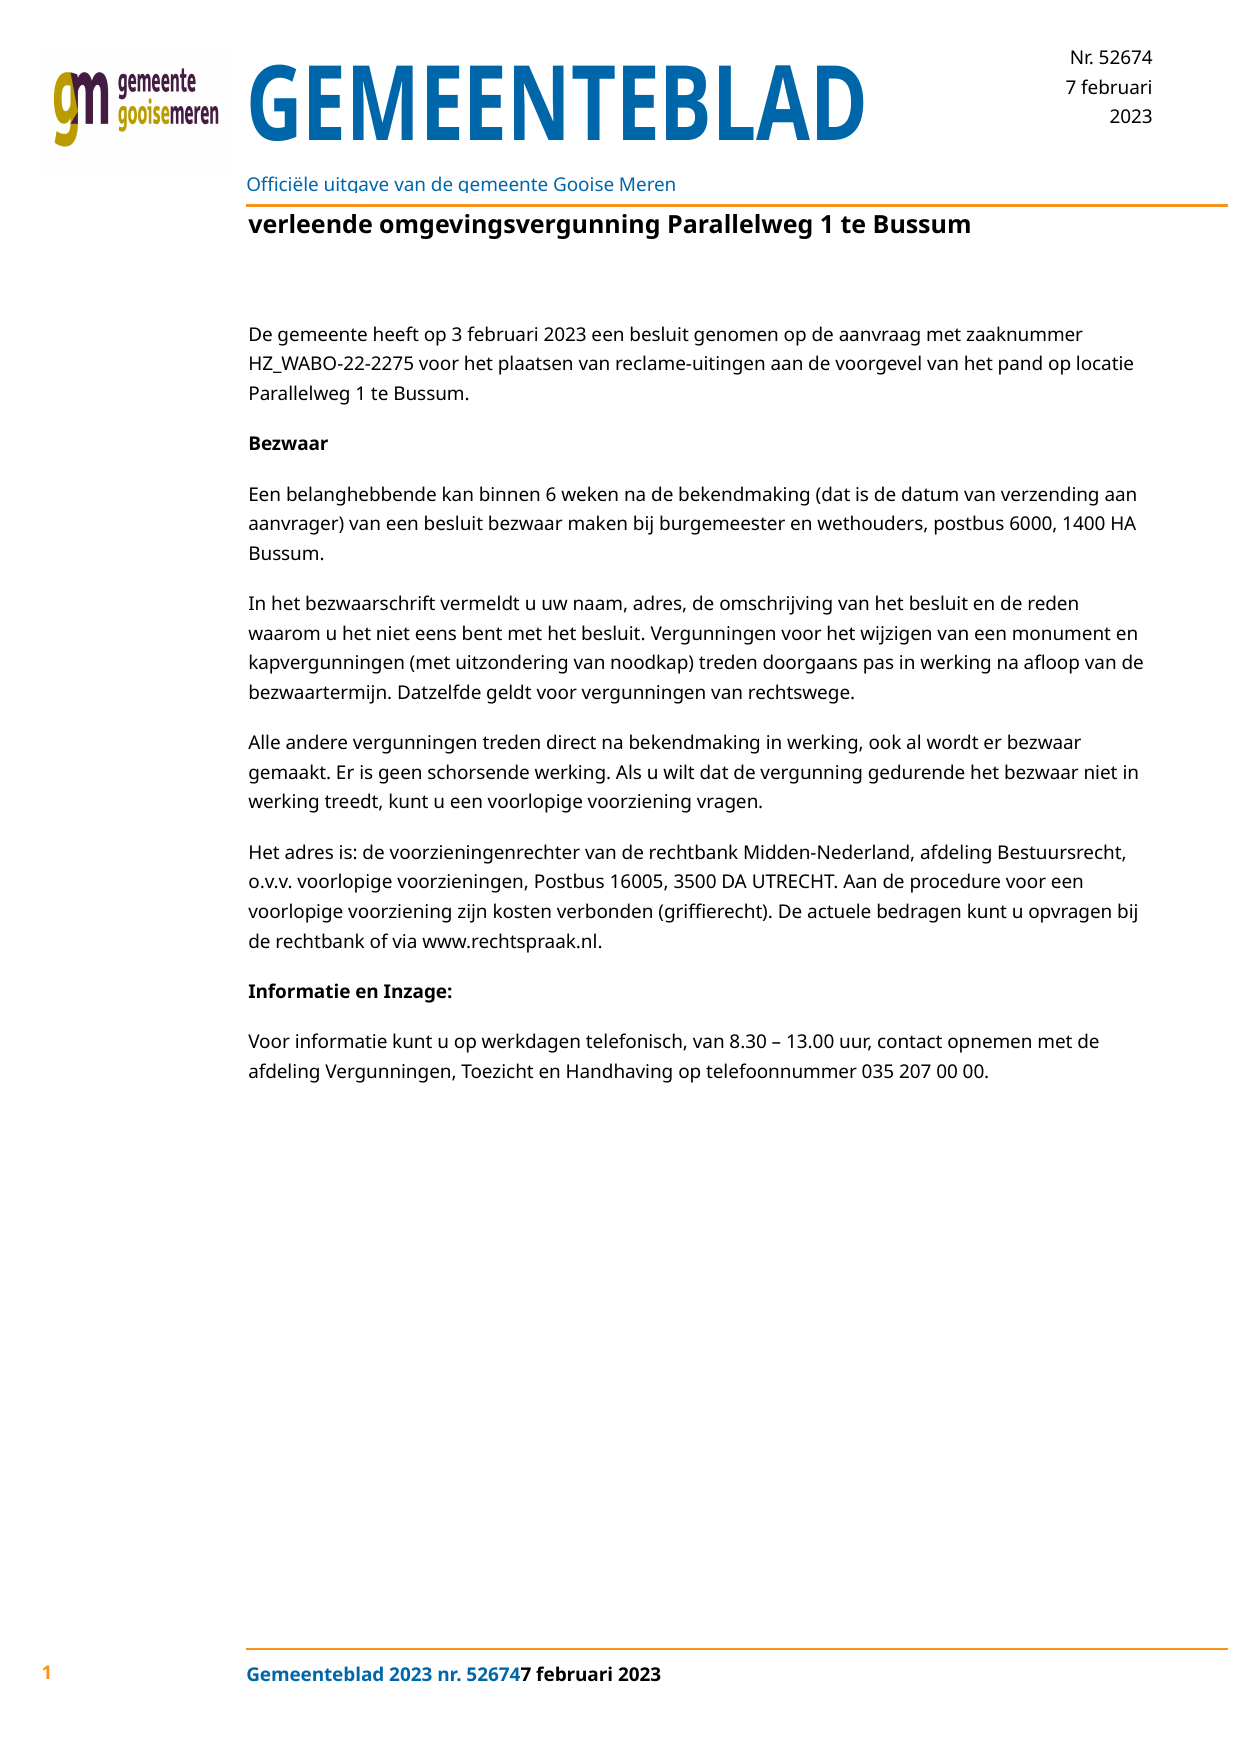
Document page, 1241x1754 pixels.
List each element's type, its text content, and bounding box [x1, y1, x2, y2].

text Bezwaar [248, 430, 1152, 456]
text Informatie en Inzage: [248, 978, 1152, 1004]
text verleende omgevingsvergunning Parallelweg 1 te Bussum [248, 207, 1152, 241]
text De gemeente heeft op 3 februari 2023 een besluit genomen op de aanvraag met zaaknummer HZ_WABO-22-2275 voor het plaatsen van reclame-uitingen aan de voorgevel van het pand op locatie Parallelweg 1 te Bussum. [248, 321, 1152, 406]
text Voor informatie kunt u op werkdagen telefonisch, van 8.30 – 13.00 uur, contact opnemen met de afdeling Vergunningen, Toezicht en Handhaving op telefoonnummer 035 207 00 00. [248, 1029, 1152, 1084]
text Een belanghebbende kan binnen 6 weken na de bekendmaking (dat is de datum van verzending aan aanvrager) van een besluit bezwaar maken bij burgemeester en wethouders, postbus 6000, 1400 HA Bussum. [248, 481, 1152, 566]
text Alle andere vergunningen treden direct na bekendmaking in werking, ook al wordt er bezwaar gemaakt. Er is geen schorsende werking. Als u wilt dat de vergunning gedurende het bezwaar niet in werking treedt, kunt u een voorlopige voorziening vragen. [248, 729, 1152, 814]
picture [41, 47, 231, 172]
text In het bezwaarschrift vermeldt u uw naam, adres, de omschrijving van het besluit en de reden waarom u het niet eens bent met het besluit. Vergunningen voor het wijzigen van een monument en kapvergunningen (met uitzondering van noodkap) treden doorgaans pas in werking na afloop van de bezwaartermijn. Datzelfde geldt voor vergunningen van rechtswege. [248, 590, 1152, 705]
text Het adres is: de voorzieningenrechter van de rechtbank Midden-Nederland, afdeling Bestuursrecht, o.v.v. voorlopige voorzieningen, Postbus 16005, 3500 DA UTRECHT. Aan de procedure voor een voorlopige voorziening zijn kosten verbonden (griffierecht). De actuele bedragen kunt u opvragen bij de rechtbank of via www.rechtspraak.nl. [248, 839, 1152, 953]
